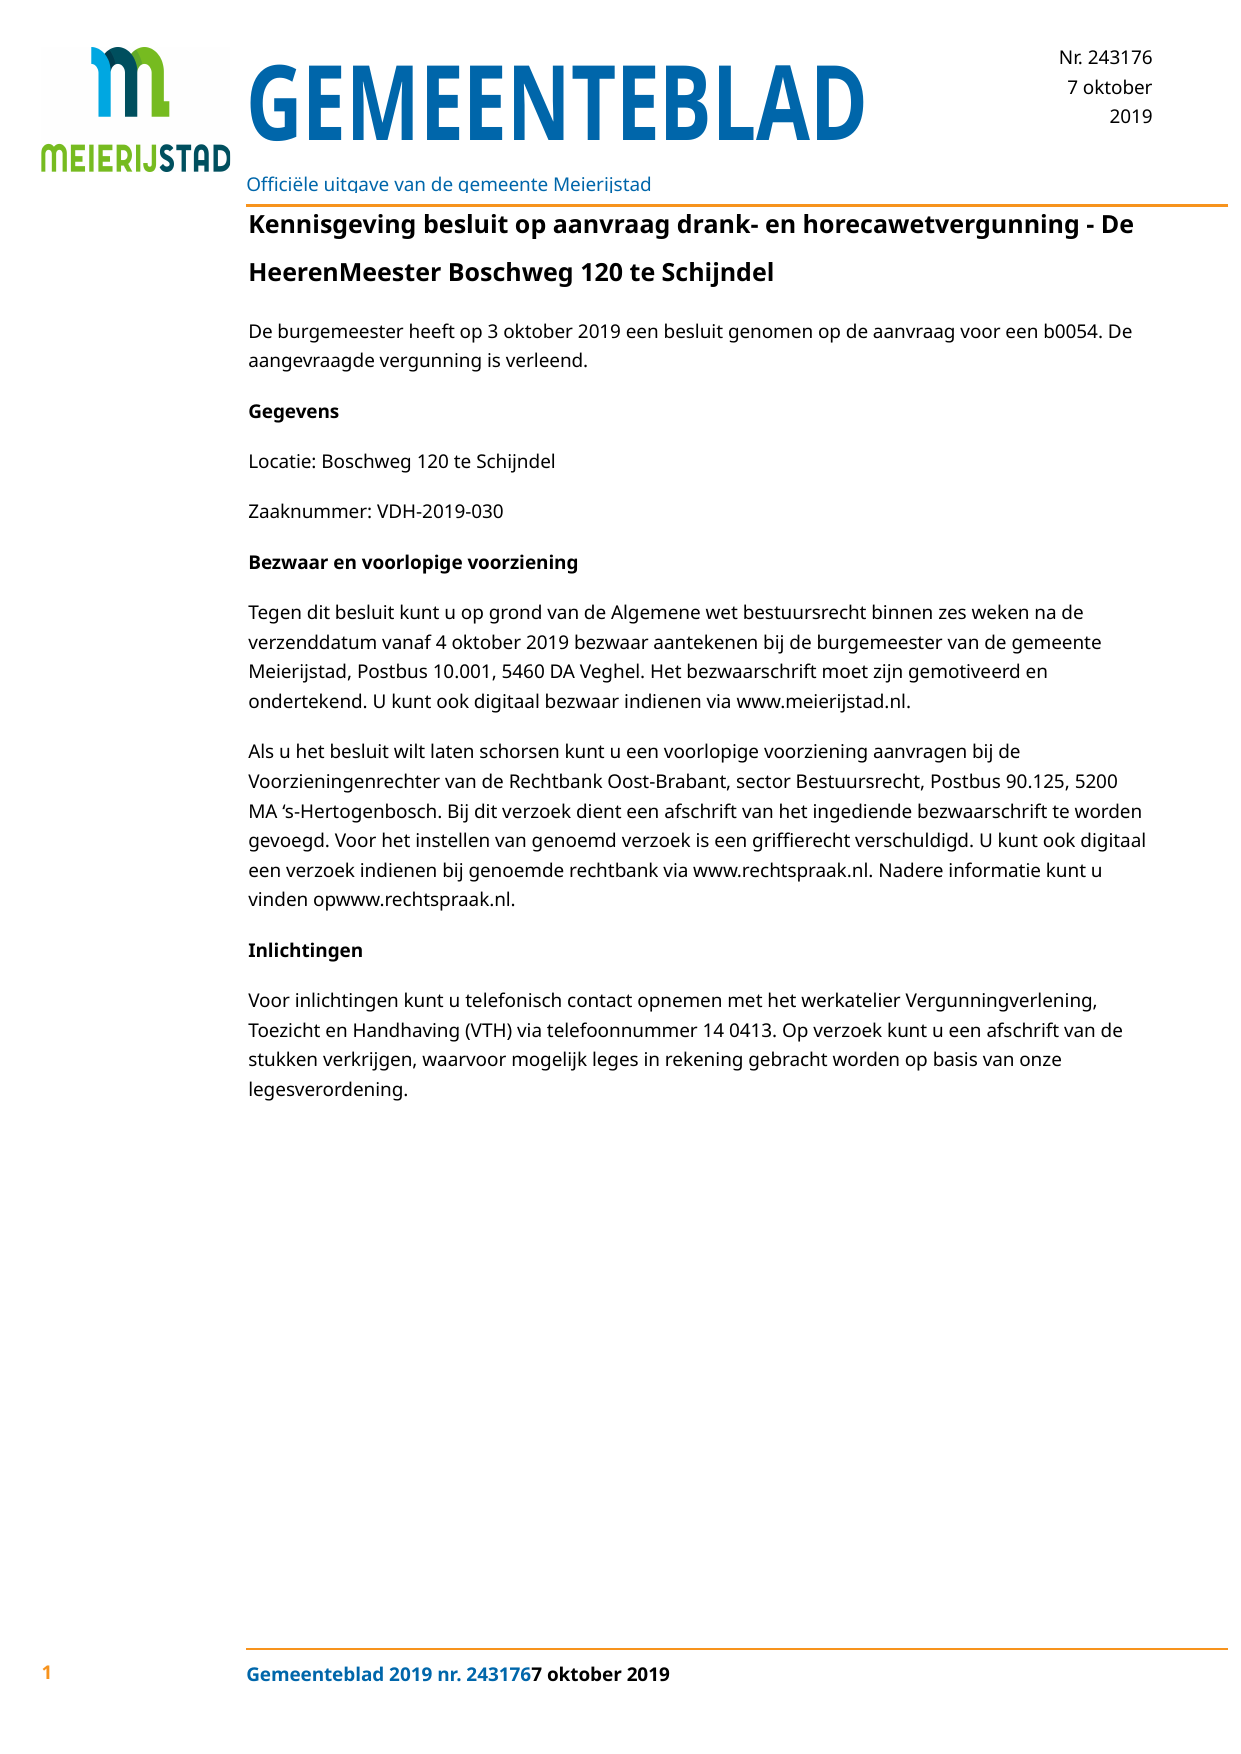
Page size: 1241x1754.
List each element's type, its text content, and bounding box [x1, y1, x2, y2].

text Zaaknummer: VDH-2019-030 [248, 499, 1152, 524]
text Gegevens [248, 398, 1152, 424]
text De burgemeester heeft op 3 oktober 2019 een besluit genomen op de aanvraag voor een b0054. De aangevraagde vergunning is verleend. [248, 318, 1152, 373]
picture [41, 47, 231, 172]
text Als u het besluit wilt laten schorsen kunt u een voorlopige voorziening aanvragen bij de Voorzieningenrechter van de Rechtbank Oost-Brabant, sector Bestuursrecht, Postbus 90.125, 5200 MA ‘s-Hertogenbosch. Bij dit verzoek dient een afschrift van het ingediende bezwaarschrift te worden gevoegd. Voor het instellen van genoemd verzoek is een griffierecht verschuldigd. U kunt ook digitaal een verzoek indienen bij genoemde rechtbank via www.rechtspraak.nl. Nadere informatie kunt u vinden opwww.rechtspraak.nl. [248, 739, 1152, 912]
text Inlichtingen [248, 937, 1152, 963]
text Kennisgeving besluit op aanvraag drank- en horecawetvergunning - De HeerenMeester Boschweg 120 te Schijndel [248, 207, 1152, 288]
text Bezwaar en voorlopige voorziening [248, 549, 1152, 575]
text Tegen dit besluit kunt u op grond van de Algemene wet bestuursrecht binnen zes weken na de verzenddatum vanaf 4 oktober 2019 bezwaar aantekenen bij de burgemeester van de gemeente Meierijstad, Postbus 10.001, 5460 DA Veghel. Het bezwaarschrift moet zijn gemotiveerd en ondertekend. U kunt ook digitaal bezwaar indienen via www.meierijstad.nl. [248, 599, 1152, 714]
text Locatie: Boschweg 120 te Schijndel [248, 448, 1152, 474]
text Voor inlichtingen kunt u telefonisch contact opnemen met het werkatelier Vergunningverlening, Toezicht en Handhaving (VTH) via telefoonnummer 14 0413. Op verzoek kunt u een afschrift van de stukken verkrijgen, waarvoor mogelijk leges in rekening gebracht worden op basis van onze legesverordening. [248, 987, 1152, 1102]
